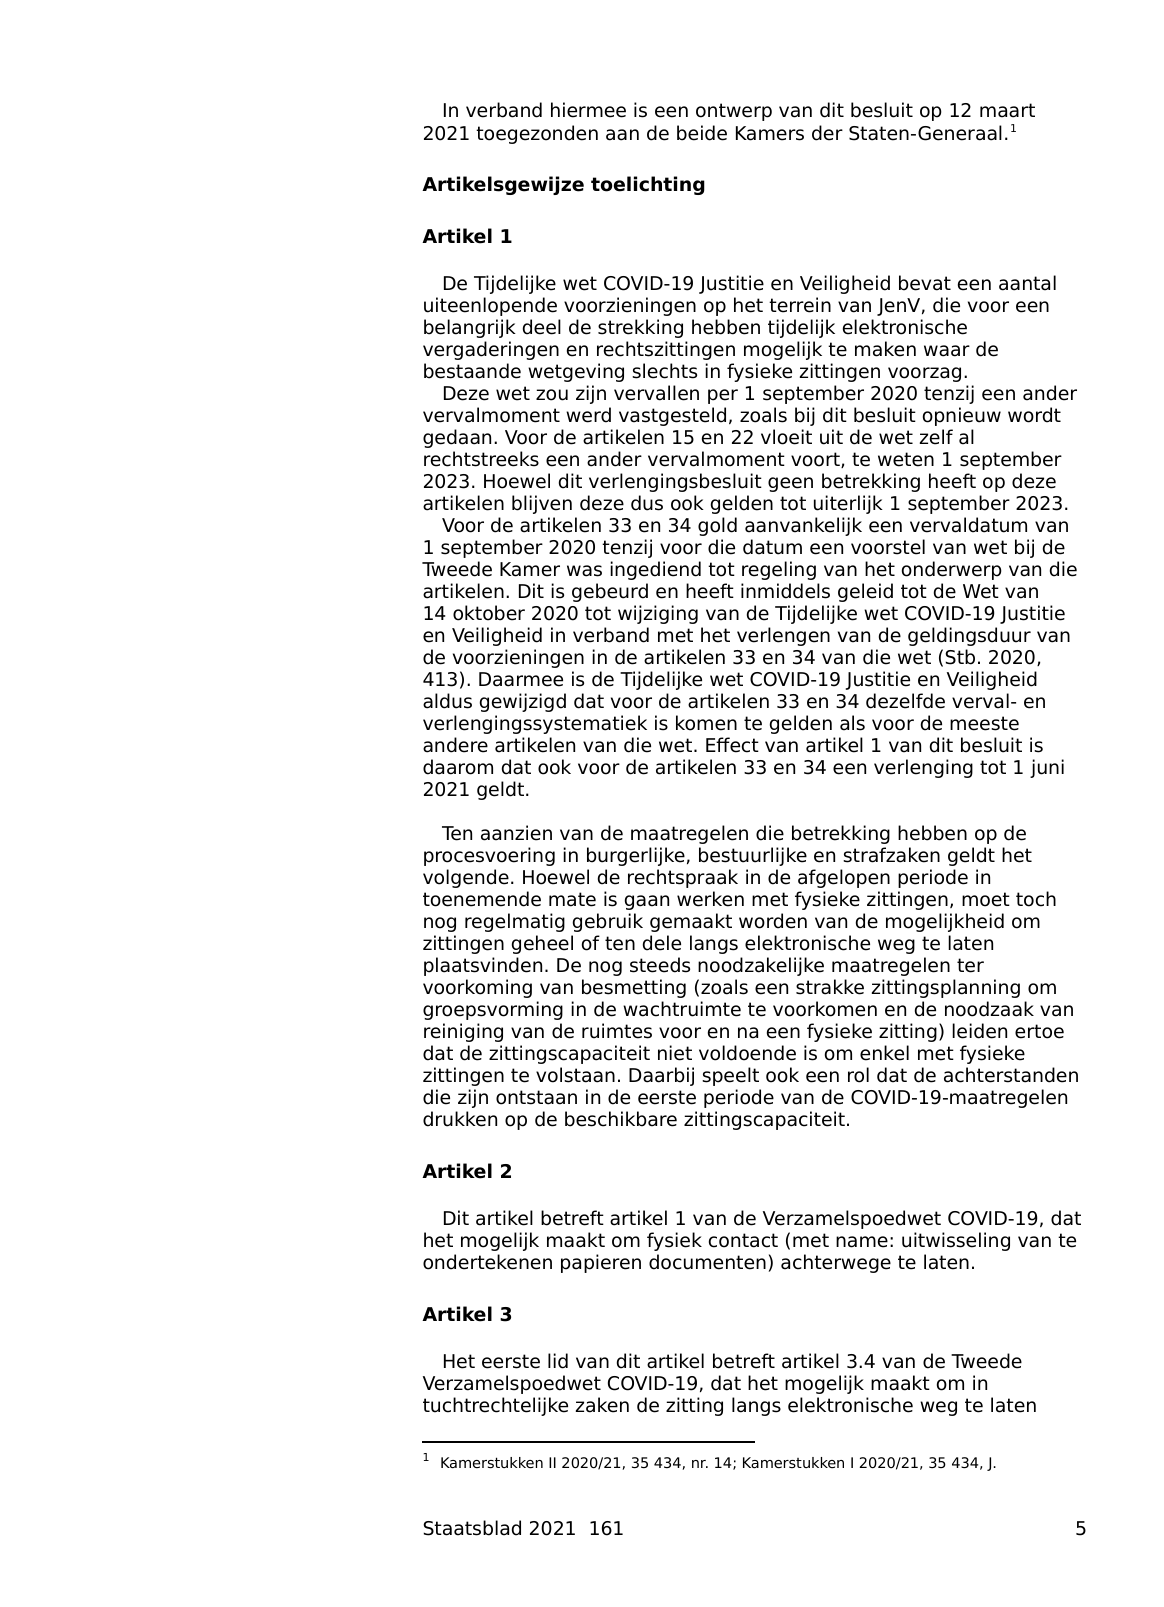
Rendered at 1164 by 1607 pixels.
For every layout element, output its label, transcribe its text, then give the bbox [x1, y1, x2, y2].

text De Tijdelijke wet COVID-19 Justitie en Veiligheid bevat een aantal uiteenlopende voorzieningen op het terrein van JenV, die voor een belangrijk deel de strekking hebben tijdelijk elektronische vergaderingen en rechtszittingen mogelijk te maken waar de bestaande wetgeving slechts in fysieke zittingen voorzag. [422, 273, 1087, 383]
text Voor de artikelen 33 en 34 gold aanvankelijk een vervaldatum van 1 september 2020 tenzij voor die datum een voorstel van wet bij de Tweede Kamer was ingediend tot regeling van het onderwerp van die artikelen. Dit is gebeurd en heeft inmiddels geleid tot de Wet van 14 oktober 2020 tot wijziging van de Tijdelijke wet COVID-19 Justitie en Veiligheid in verband met het verlengen van de geldingsduur van de voorzieningen in de artikelen 33 en 34 van die wet (Stb. 2020, 413). Daarmee is de Tijdelijke wet COVID-19 Justitie en Veiligheid aldus gewijzigd dat voor de artikelen 33 en 34 dezelfde verval- en verlengingssystematiek is komen te gelden als voor de meeste andere artikelen van die wet. Effect van artikel 1 van dit besluit is daarom dat ook voor de artikelen 33 en 34 een verlenging tot 1 juni 2021 geldt. [422, 515, 1087, 801]
subtitle Artikel 2 [422, 1161, 1087, 1183]
text In verband hiermee is een ontwerp van dit besluit op 12 maart 2021 toegezonden aan de beide Kamers der Staten-Generaal. [422, 100, 1087, 144]
subtitle Artikelsgewijze toelichting [422, 174, 1087, 196]
text Dit artikel betreft artikel 1 van de Verzamelspoedwet COVID-19, dat het mogelijk maakt om fysiek contact (met name: uitwisseling van te ondertekenen papieren documenten) achterwege te laten. [422, 1208, 1087, 1274]
text Deze wet zou zijn vervallen per 1 september 2020 tenzij een ander vervalmoment werd vastgesteld, zoals bij dit besluit opnieuw wordt gedaan. Voor de artikelen 15 en 22 vloeit uit de wet zelf al rechtstreeks een ander vervalmoment voort, te weten 1 september 2023. Hoewel dit verlengingsbesluit geen betrekking heeft op deze artikelen blijven deze dus ook gelden tot uiterlijk 1 september 2023. [422, 383, 1087, 515]
subtitle Artikel 1 [422, 226, 1087, 248]
text Kamerstukken II 2020/21, 35 434, nr. 14; Kamerstukken I 2020/21, 35 434, J. [422, 1451, 1087, 1473]
subtitle Artikel 3 [422, 1304, 1087, 1326]
text Ten aanzien van de maatregelen die betrekking hebben op de procesvoering in burgerlijke, bestuurlijke en strafzaken geldt het volgende. Hoewel de rechtspraak in de afgelopen periode in toenemende mate is gaan werken met fysieke zittingen, moet toch nog regelmatig gebruik gemaakt worden van de mogelijkheid om zittingen geheel of ten dele langs elektronische weg te laten plaatsvinden. De nog steeds noodzakelijke maatregelen ter voorkoming van besmetting (zoals een strakke zittingsplanning om groepsvorming in de wachtruimte te voorkomen en de noodzaak van reiniging van de ruimtes voor en na een fysieke zitting) leiden ertoe dat de zittingscapaciteit niet voldoende is om enkel met fysieke zittingen te volstaan. Daarbij speelt ook een rol dat de achterstanden die zijn ontstaan in de eerste periode van de COVID-19-maatregelen drukken op de beschikbare zittingscapaciteit. [422, 823, 1087, 1131]
text Het eerste lid van dit artikel betreft artikel 3.4 van de Tweede Verzamelspoedwet COVID-19, dat het mogelijk maakt om in tuchtrechtelijke zaken de zitting langs elektronische weg te laten [422, 1351, 1087, 1417]
